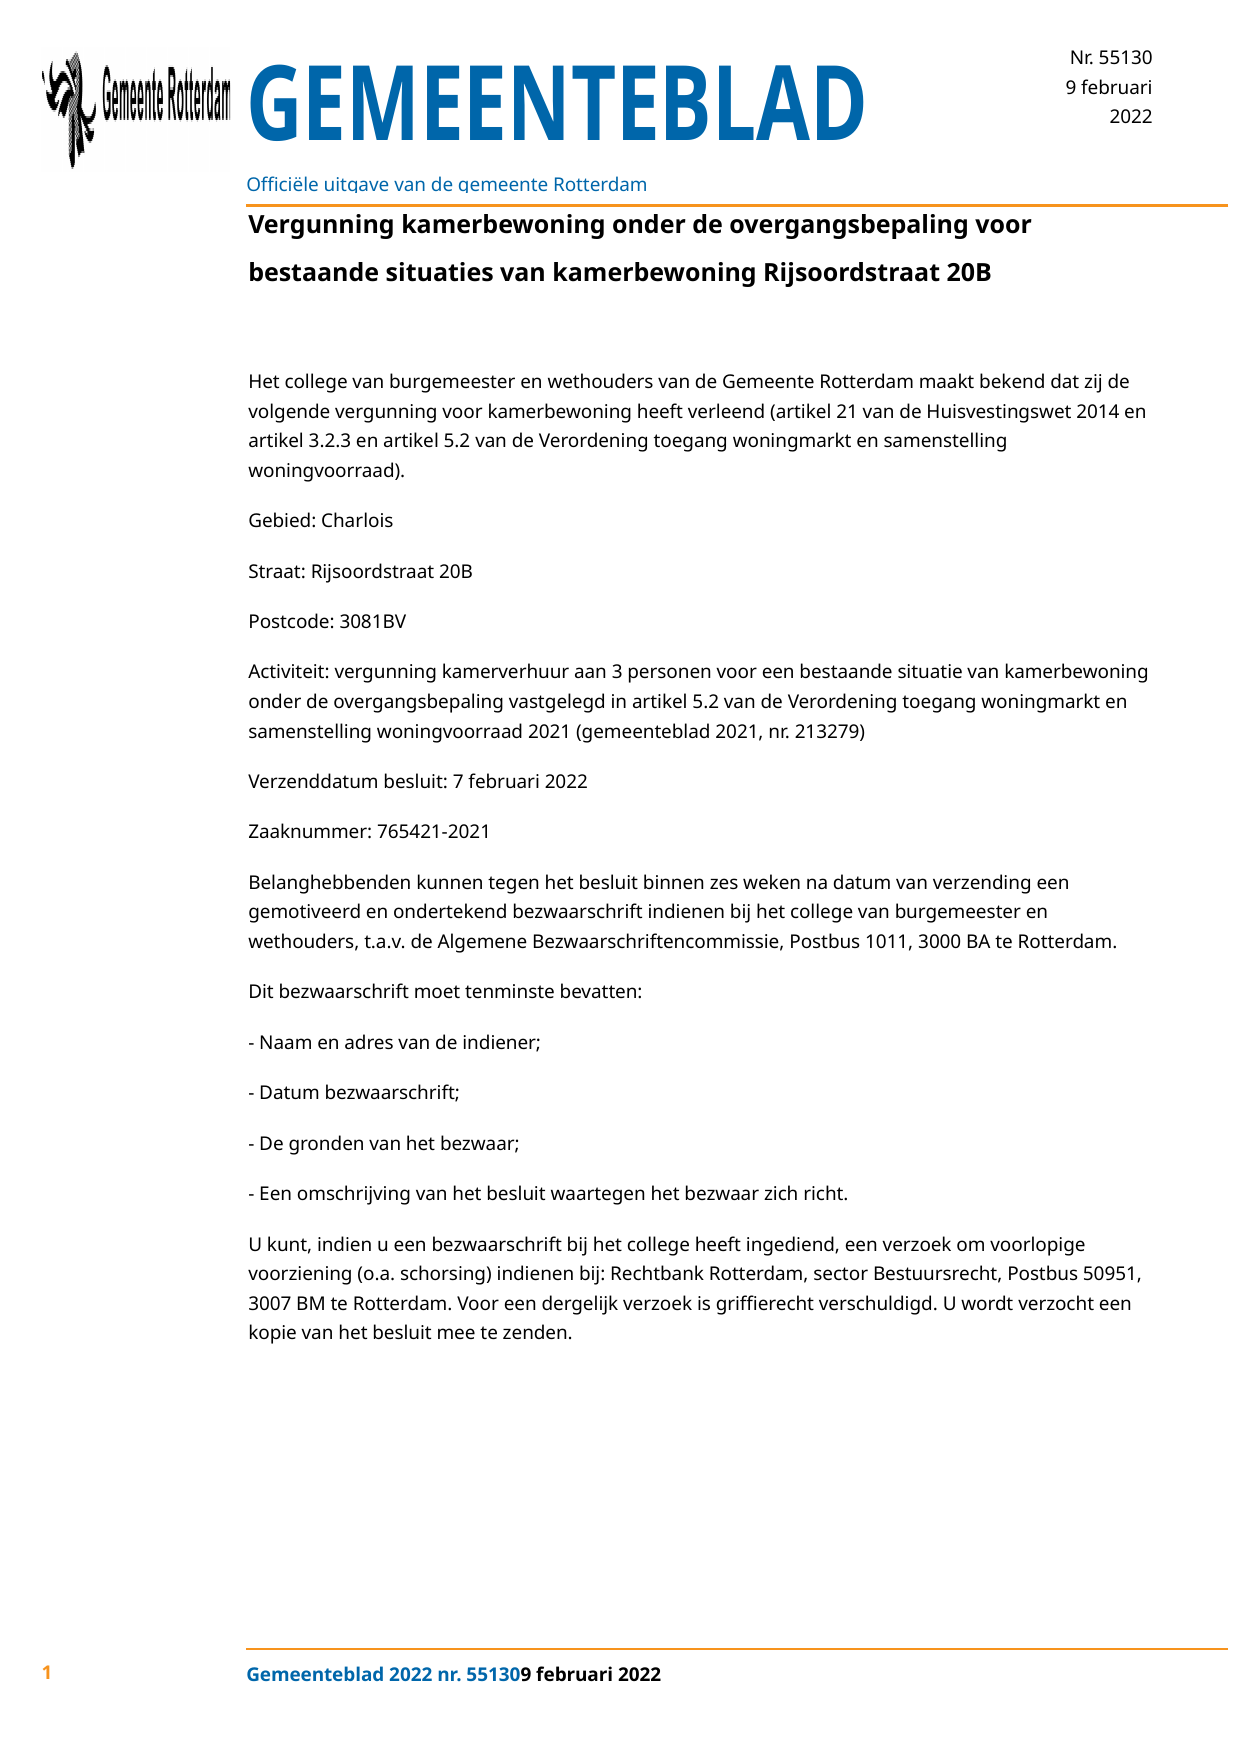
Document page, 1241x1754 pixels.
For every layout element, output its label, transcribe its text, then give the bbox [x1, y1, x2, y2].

text Dit bezwaarschrift moet tenminste bevatten: [248, 979, 1152, 1004]
text Belanghebbenden kunnen tegen het besluit binnen zes weken na datum van verzending een gemotiveerd en ondertekend bezwaarschrift indienen bij het college van burgemeester en wethouders, t.a.v. de Algemene Bezwaarschriftencommissie, Postbus 1011, 3000 BA te Rotterdam. [248, 869, 1152, 954]
text - Een omschrijving van het besluit waartegen het bezwaar zich richt. [248, 1180, 1152, 1206]
text - Naam en adres van de indiener; [248, 1029, 1152, 1055]
text - De gronden van het bezwaar; [248, 1130, 1152, 1156]
text - Datum bezwaarschrift; [248, 1079, 1152, 1105]
picture [41, 47, 231, 172]
text Straat: Rijsoordstraat 20B [248, 558, 1152, 584]
text Gebied: Charlois [248, 507, 1152, 533]
text Zaaknummer: 765421-2021 [248, 819, 1152, 844]
text Verzenddatum besluit: 7 februari 2022 [248, 768, 1152, 794]
text Het college van burgemeester en wethouders van de Gemeente Rotterdam maakt bekend dat zij de volgende vergunning voor kamerbewoning heeft verleend (artikel 21 van de Huisvestingswet 2014 en artikel 3.2.3 en artikel 5.2 van de Verordening toegang woningmarkt en samenstelling woningvoorraad). [248, 368, 1152, 483]
text U kunt, indien u een bezwaarschrift bij het college heeft ingediend, een verzoek om voorlopige voorziening (o.a. schorsing) indienen bij: Rechtbank Rotterdam, sector Bestuursrecht, Postbus 50951, 3007 BM te Rotterdam. Voor een dergelijk verzoek is griffierecht verschuldigd. U wordt verzocht een kopie van het besluit mee te zenden. [248, 1231, 1152, 1345]
text Activiteit: vergunning kamerverhuur aan 3 personen voor een bestaande situatie van kamerbewoning onder de overgangsbepaling vastgelegd in artikel 5.2 van de Verordening toegang woningmarkt en samenstelling woningvoorraad 2021 (gemeenteblad 2021, nr. 213279) [248, 659, 1152, 744]
text Vergunning kamerbewoning onder de overgangsbepaling voor bestaande situaties van kamerbewoning Rijsoordstraat 20B [248, 207, 1152, 288]
text Postcode: 3081BV [248, 608, 1152, 634]
